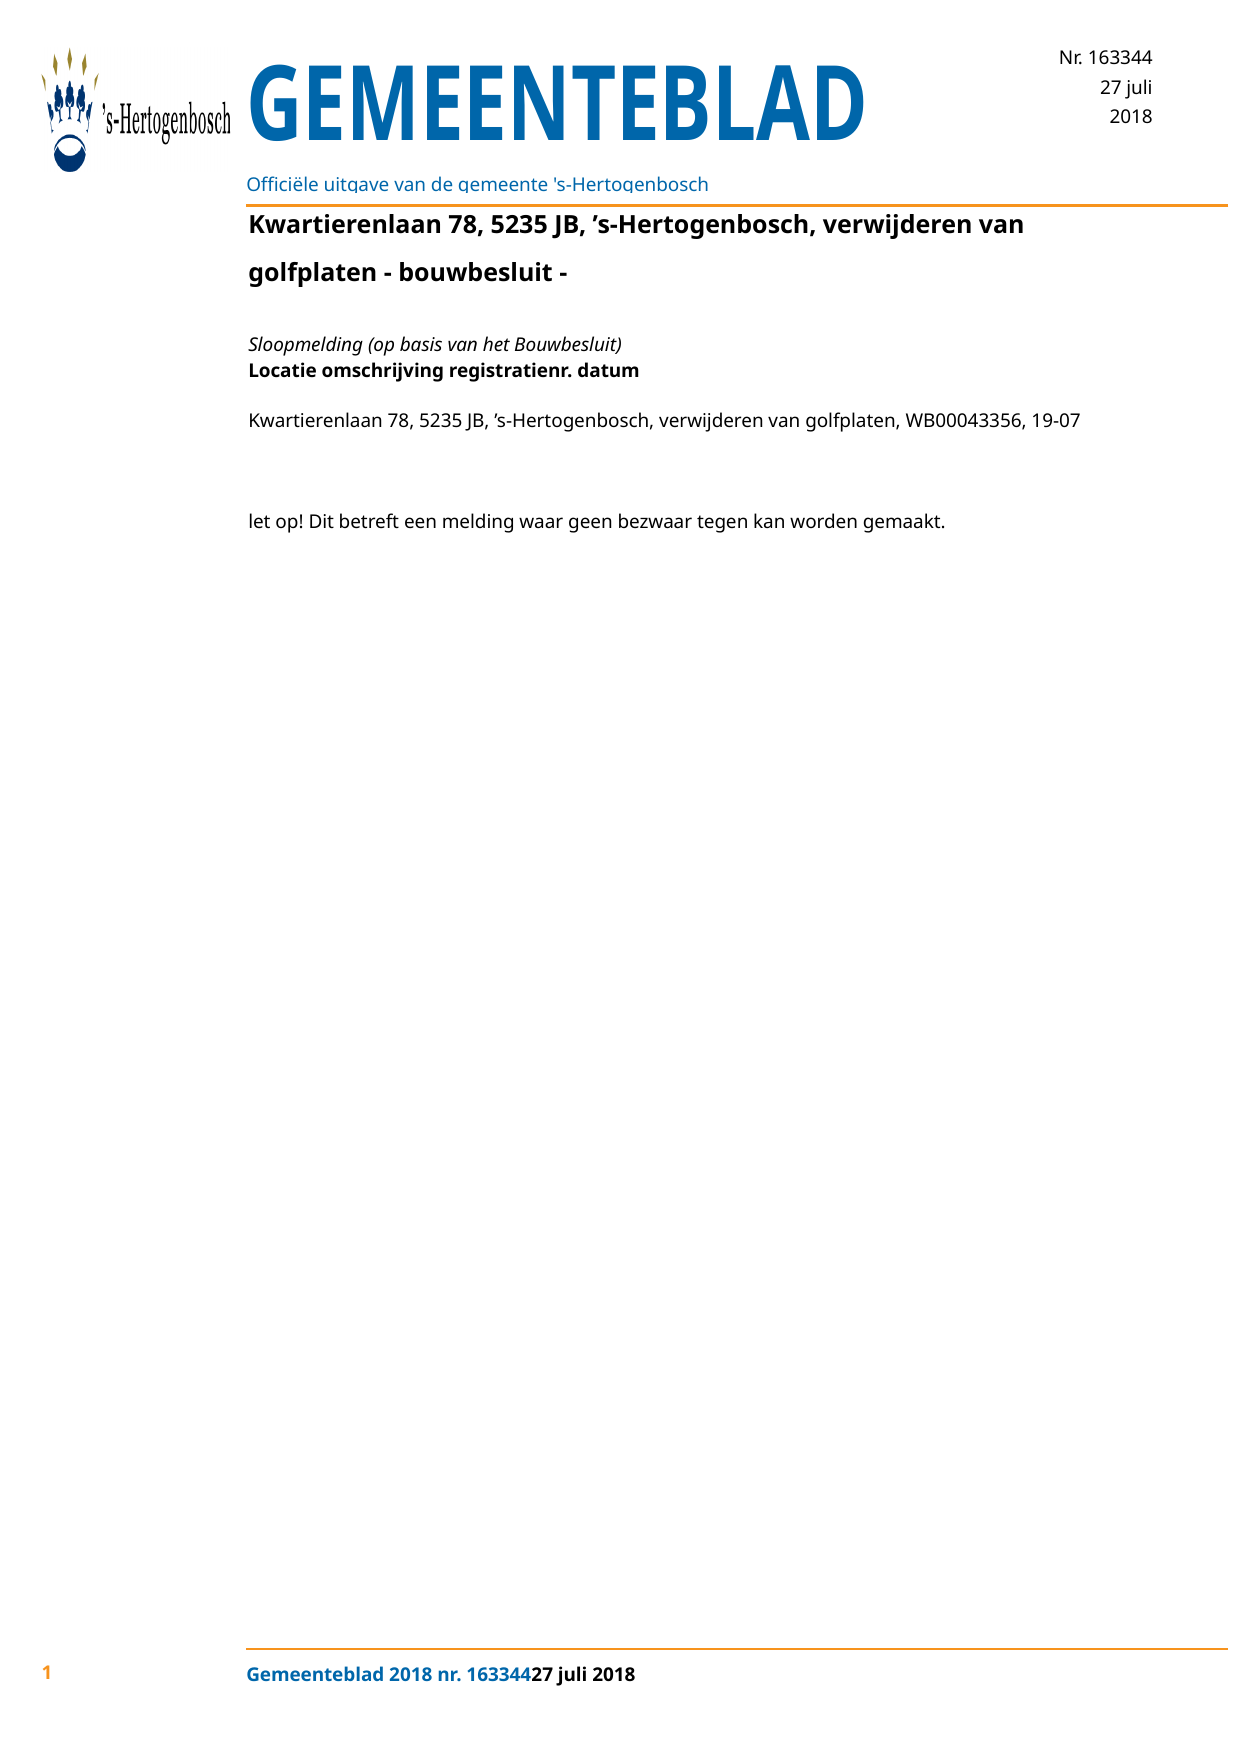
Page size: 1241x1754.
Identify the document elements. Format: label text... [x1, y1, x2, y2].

text Sloopmelding (op basis van het Bouwbesluit) [248, 331, 1152, 357]
picture [41, 47, 231, 172]
text Locatie omschrijving registratienr. datum [248, 357, 1152, 383]
text let op! Dit betreft een melding waar geen bezwaar tegen kan worden gemaakt. [248, 508, 1152, 534]
text Kwartierenlaan 78, 5235 JB, ’s-Hertogenbosch, verwijderen van golfplaten, WB00043356, 19-07 [248, 408, 1152, 433]
text Kwartierenlaan 78, 5235 JB, ’s-Hertogenbosch, verwijderen van golfplaten - bouwbesluit - [248, 207, 1152, 288]
